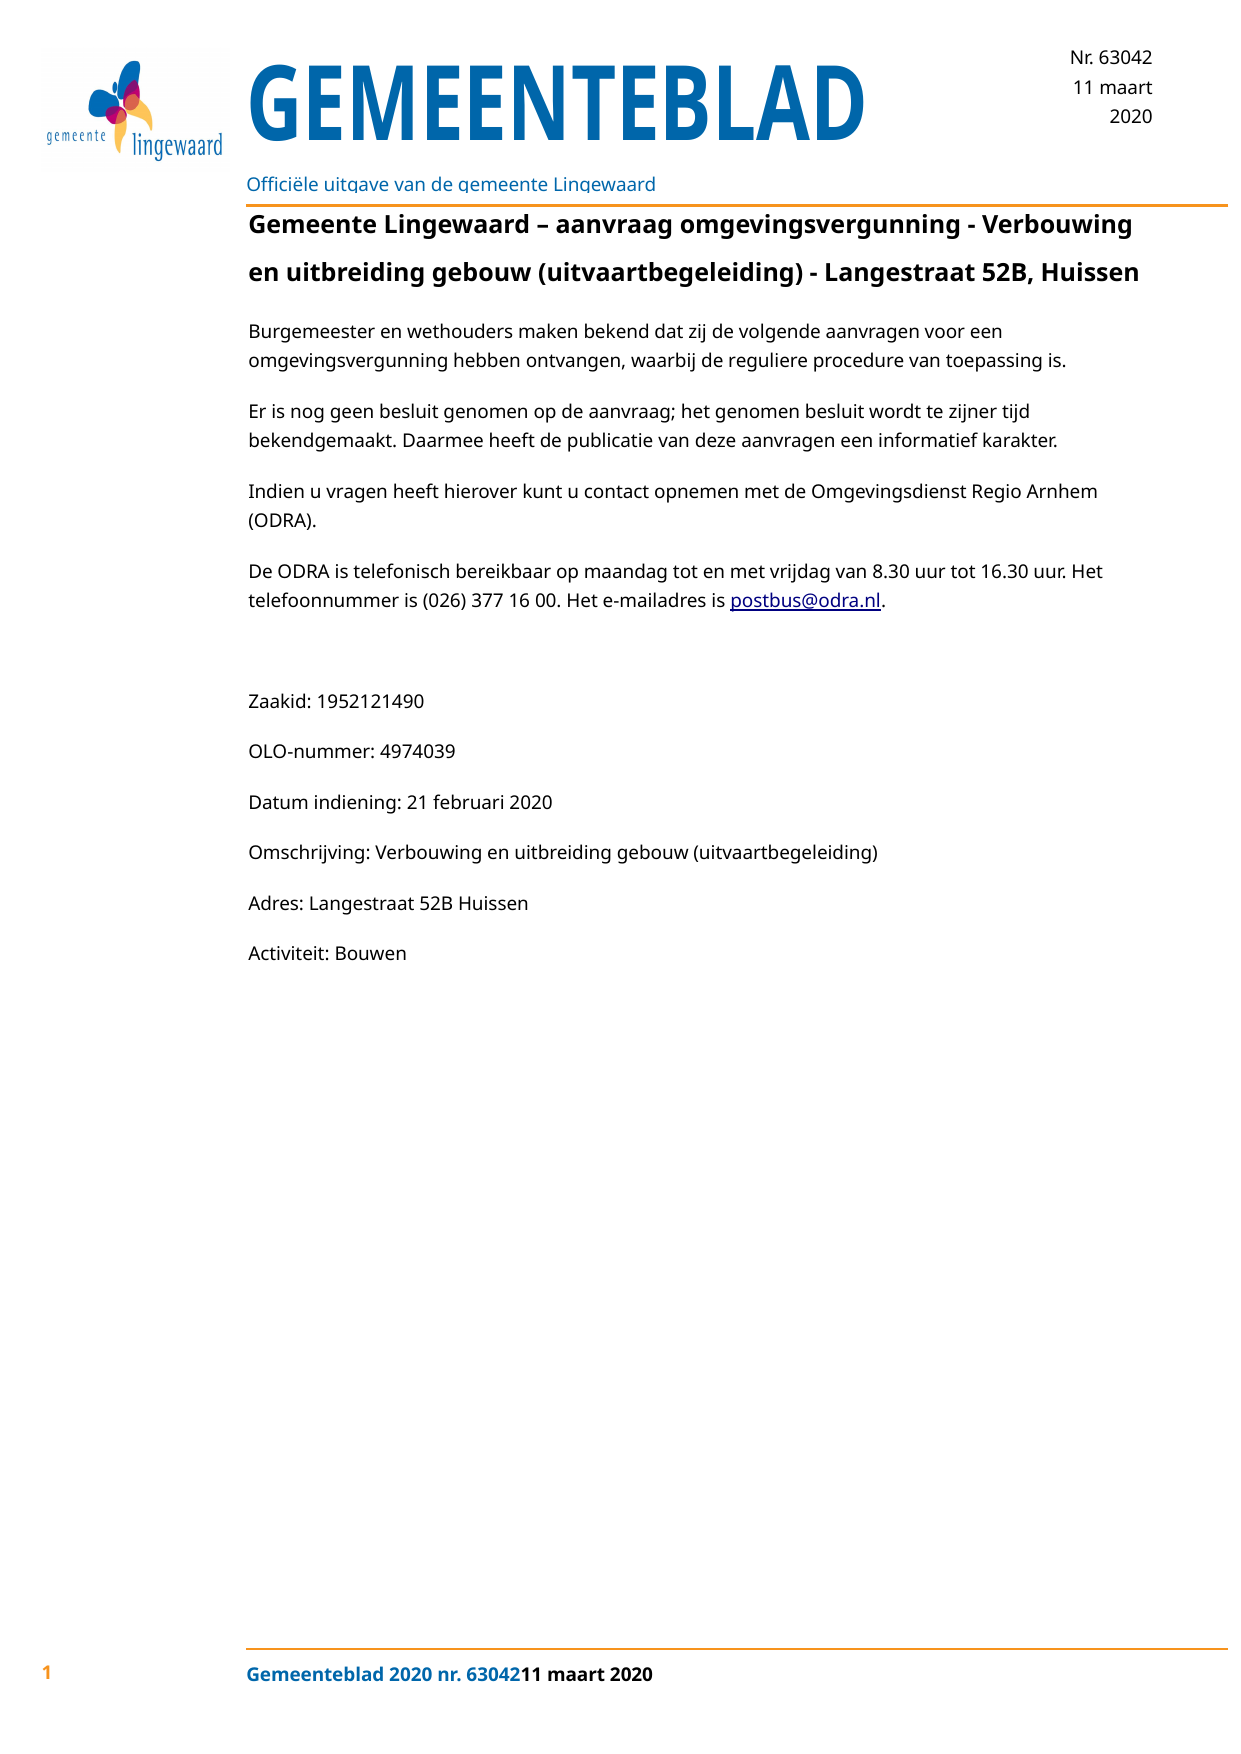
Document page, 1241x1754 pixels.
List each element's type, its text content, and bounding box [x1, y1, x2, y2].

text Zaakid: 1952121490 [248, 688, 1152, 714]
text Er is nog geen besluit genomen op de aanvraag; het genomen besluit wordt te zijner tijd bekendgemaakt. Daarmee heeft de publicatie van deze aanvragen een informatief karakter. [248, 398, 1152, 453]
text Indien u vragen heeft hierover kunt u contact opnemen met de Omgevingsdienst Regio Arnhem (ODRA). [248, 478, 1152, 533]
picture [41, 47, 231, 172]
text Adres: Langestraat 52B Huissen [248, 890, 1152, 916]
text De ODRA is telefonisch bereikbaar op maandag tot en met vrijdag van 8.30 uur tot 16.30 uur. Het telefoonnummer is (026) 377 16 00. Het e-mailadres is postbus@odra.nl. [248, 558, 1152, 613]
text Activiteit: Bouwen [248, 940, 1152, 966]
text Burgemeester en wethouders maken bekend dat zij de volgende aanvragen voor een omgevingsvergunning hebben ontvangen, waarbij de reguliere procedure van toepassing is. [248, 318, 1152, 373]
text Datum indiening: 21 februari 2020 [248, 789, 1152, 815]
text Omschrijving: Verbouwing en uitbreiding gebouw (uitvaartbegeleiding) [248, 839, 1152, 865]
text Gemeente Lingewaard – aanvraag omgevingsvergunning - Verbouwing en uitbreiding gebouw (uitvaartbegeleiding) - Langestraat 52B, Huissen [248, 207, 1152, 288]
text OLO-nummer: 4974039 [248, 739, 1152, 764]
